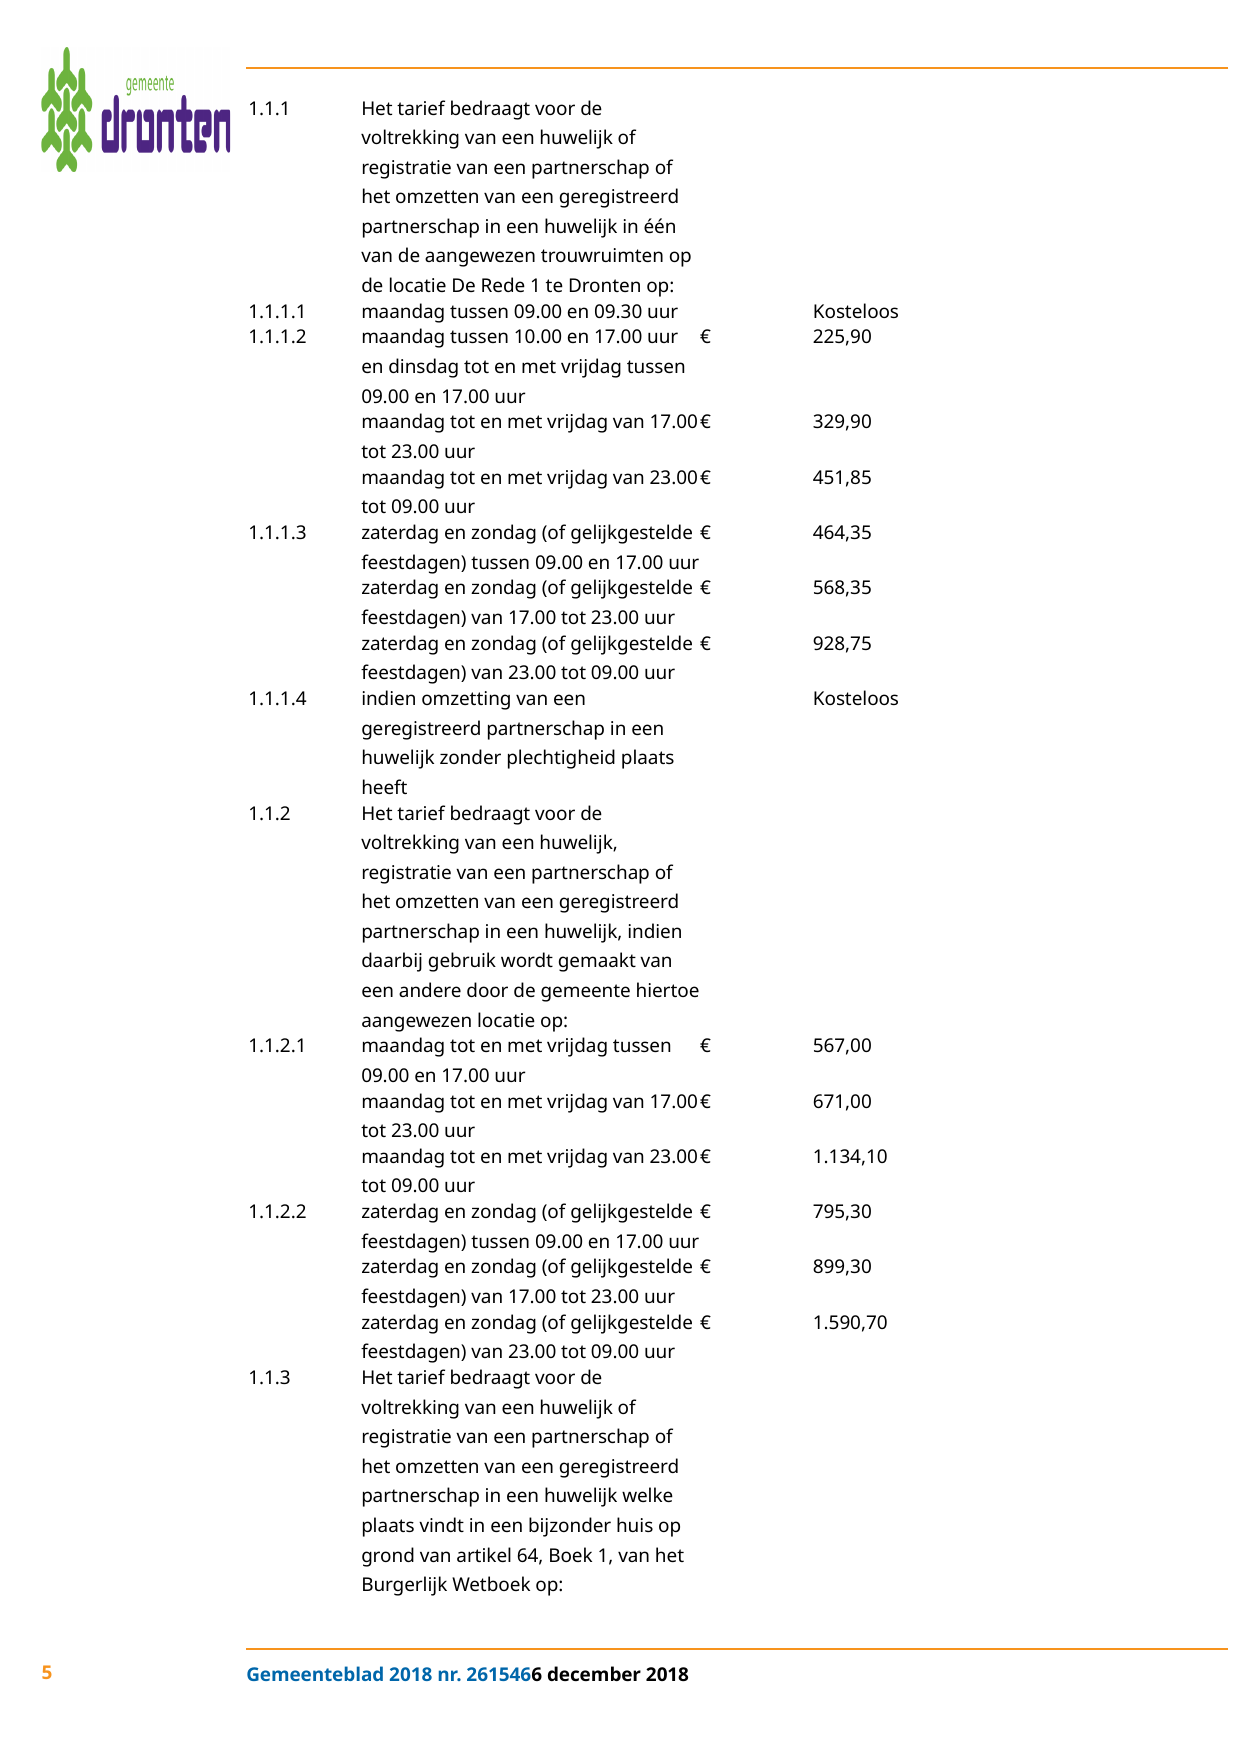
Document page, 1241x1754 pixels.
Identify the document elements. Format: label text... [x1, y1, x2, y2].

table_cell € [700, 1199, 813, 1254]
table_cell 1.1.1.4 [248, 685, 361, 800]
table_cell € [700, 464, 813, 519]
table_cell [248, 630, 361, 685]
table_cell zaterdag en zondag (of gelijkgestelde feestdagen) tussen 09.00 en 17.00 uur [361, 1199, 700, 1254]
table_cell zaterdag en zondag (of gelijkgestelde feestdagen) van 23.00 tot 09.00 uur [361, 630, 700, 685]
table_cell [248, 1143, 361, 1198]
table_cell 1.1.1 [248, 95, 361, 298]
table_cell 329,90 [813, 409, 1038, 464]
table_cell 1.1.2.2 [248, 1199, 361, 1254]
table_cell [813, 800, 1038, 1032]
table_cell 451,85 [813, 464, 1038, 519]
table_cell 464,35 [813, 519, 1038, 574]
table_cell € [700, 1309, 813, 1364]
table_cell maandag tussen 10.00 en 17.00 uur en dinsdag tot en met vrijdag tussen 09.00 en 17.00 uur [361, 324, 700, 409]
table_cell Het tarief bedraagt voor de voltrekking van een huwelijk of registratie van een partnerschap of het omzetten van een geregistreerd partnerschap in een huwelijk welke plaats vindt in een bijzonder huis op grond van artikel 64, Boek 1, van het Burgerlijk Wetboek op: [361, 1364, 700, 1597]
table_cell € [700, 630, 813, 685]
table_cell € [700, 1254, 813, 1309]
table_cell 1.1.1.3 [248, 519, 361, 574]
table_cell € [700, 324, 813, 409]
table_cell 928,75 [813, 630, 1038, 685]
table_cell € [700, 575, 813, 630]
table_cell [700, 298, 813, 324]
table_cell zaterdag en zondag (of gelijkgestelde feestdagen) tussen 09.00 en 17.00 uur [361, 519, 700, 574]
table_cell Kosteloos [813, 298, 1038, 324]
table_cell 1.1.2 [248, 800, 361, 1032]
table_cell [248, 409, 361, 464]
table_cell 225,90 [813, 324, 1038, 409]
table_cell [248, 1254, 361, 1309]
table_cell [248, 1088, 361, 1143]
table_cell € [700, 1033, 813, 1088]
table_cell € [700, 409, 813, 464]
picture [41, 47, 231, 172]
table_cell 1.1.1.2 [248, 324, 361, 409]
table_cell [700, 1364, 813, 1597]
table_cell [248, 464, 361, 519]
table_cell 1.1.1.1 [248, 298, 361, 324]
table_cell [700, 95, 813, 298]
table_cell maandag tot en met vrijdag van 17.00 tot 23.00 uur [361, 409, 700, 464]
table_cell 899,30 [813, 1254, 1038, 1309]
table_cell € [700, 519, 813, 574]
table_cell € [700, 1088, 813, 1143]
table_cell maandag tot en met vrijdag tussen 09.00 en 17.00 uur [361, 1033, 700, 1088]
table_cell zaterdag en zondag (of gelijkgestelde feestdagen) van 17.00 tot 23.00 uur [361, 1254, 700, 1309]
table_cell 1.590,70 [813, 1309, 1038, 1364]
table_cell [248, 1309, 361, 1364]
table_cell 568,35 [813, 575, 1038, 630]
table_cell Kosteloos [813, 685, 1038, 800]
table_cell Het tarief bedraagt voor de voltrekking van een huwelijk, registratie van een partnerschap of het omzetten van een geregistreerd partnerschap in een huwelijk, indien daarbij gebruik wordt gemaakt van een andere door de gemeente hiertoe aangewezen locatie op: [361, 800, 700, 1032]
table_cell [700, 685, 813, 800]
table_cell [700, 800, 813, 1032]
table_cell 567,00 [813, 1033, 1038, 1088]
table_cell 1.1.2.1 [248, 1033, 361, 1088]
table_cell [248, 575, 361, 630]
table_cell [813, 1364, 1038, 1597]
table_cell 671,00 [813, 1088, 1038, 1143]
table_cell Het tarief bedraagt voor de voltrekking van een huwelijk of registratie van een partnerschap of het omzetten van een geregistreerd partnerschap in een huwelijk in één van de aangewezen trouwruimten op de locatie De Rede 1 te Dronten op: [361, 95, 700, 298]
table_cell zaterdag en zondag (of gelijkgestelde feestdagen) van 23.00 tot 09.00 uur [361, 1309, 700, 1364]
table_cell indien omzetting van een geregistreerd partnerschap in een huwelijk zonder plechtigheid plaats heeft [361, 685, 700, 800]
table_cell maandag tot en met vrijdag van 23.00 tot 09.00 uur [361, 1143, 700, 1198]
table_cell 1.134,10 [813, 1143, 1038, 1198]
table_cell maandag tussen 09.00 en 09.30 uur [361, 298, 700, 324]
table_cell zaterdag en zondag (of gelijkgestelde feestdagen) van 17.00 tot 23.00 uur [361, 575, 700, 630]
table_cell 795,30 [813, 1199, 1038, 1254]
table_cell 1.1.3 [248, 1364, 361, 1597]
table_cell maandag tot en met vrijdag van 23.00 tot 09.00 uur [361, 464, 700, 519]
table_cell € [700, 1143, 813, 1198]
table_cell maandag tot en met vrijdag van 17.00 tot 23.00 uur [361, 1088, 700, 1143]
table_cell [813, 95, 1038, 298]
